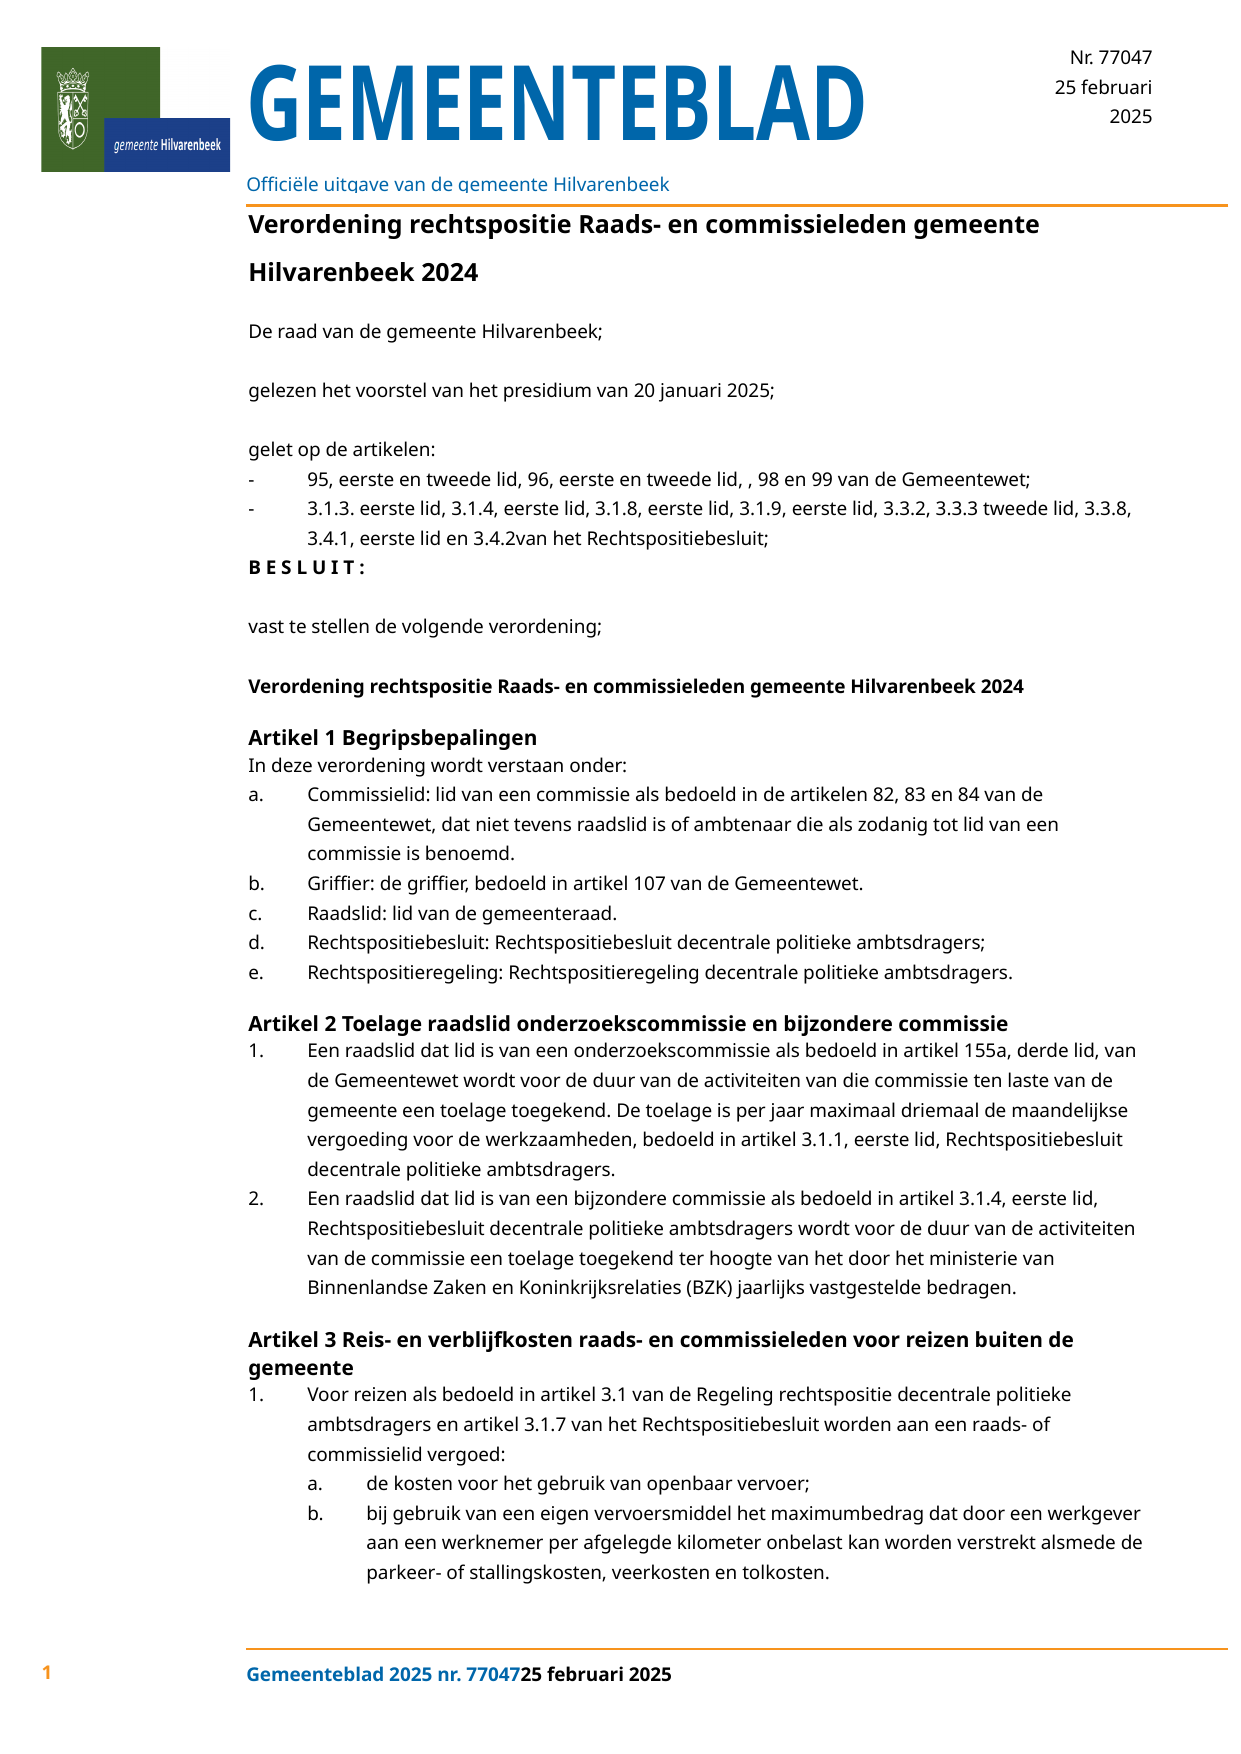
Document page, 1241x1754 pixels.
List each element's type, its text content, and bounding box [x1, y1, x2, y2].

picture [41, 47, 231, 172]
list Rechtspositiebesluit: Rechtspositiebesluit decentrale politieke ambtsdragers; [248, 929, 1152, 955]
text Artikel 1 Begripsbepalingen [248, 723, 1152, 752]
text Artikel 2 Toelage raadslid onderzoekscommissie en bijzondere commissie [248, 1009, 1152, 1038]
list de kosten voor het gebruik van openbaar vervoer; [307, 1470, 1152, 1496]
text Artikel 3 Reis- en verblijfkosten raads- en commissieleden voor reizen buiten de gemeente [248, 1325, 1152, 1382]
text gelet op de artikelen: [248, 436, 1152, 462]
text Verordening rechtspositie Raads- en commissieleden gemeente Hilvarenbeek 2024 [248, 207, 1152, 288]
text In deze verordening wordt verstaan onder: [248, 752, 1152, 777]
list Griffier: de griffier, bedoeld in artikel 107 van de Gemeentewet. [248, 870, 1152, 896]
list Rechtspositieregeling: Rechtspositieregeling decentrale politieke ambtsdragers. [248, 959, 1152, 984]
list Een raadslid dat lid is van een bijzondere commissie als bedoeld in artikel 3.1.4, eerste lid, Rechtspositiebesluit decentrale politieke ambtsdragers wordt voor de duur van de activiteiten van de commissie een toelage toegekend ter hoogte van het door het ministerie van Binnenlandse Zaken en Koninkrijksrelaties (BZK) jaarlijks vastgestelde bedragen. [248, 1186, 1152, 1300]
list Een raadslid dat lid is van een onderzoekscommissie als bedoeld in artikel 155a, derde lid, van de Gemeentewet wordt voor de duur van de activiteiten van die commissie ten laste van de gemeente een toelage toegekend. De toelage is per jaar maximaal driemaal de maandelijkse vergoeding voor de werkzaamheden, bedoeld in artikel 3.1.1, eerste lid, Rechtspositiebesluit decentrale politieke ambtsdragers. [248, 1038, 1152, 1182]
list 3.1.3. eerste lid, 3.1.4, eerste lid, 3.1.8, eerste lid, 3.1.9, eerste lid, 3.3.2, 3.3.3 tweede lid, 3.3.8, 3.4.1, eerste lid en 3.4.2van het Rechtspositiebesluit; [248, 495, 1152, 551]
list Raadslid: lid van de gemeenteraad. [248, 900, 1152, 925]
text B E S L U I T : [248, 554, 1152, 580]
text vast te stellen de volgende verordening; [248, 614, 1152, 639]
text Verordening rechtspositie Raads- en commissieleden gemeente Hilvarenbeek 2024 [248, 673, 1152, 699]
text De raad van de gemeente Hilvarenbeek; [248, 318, 1152, 344]
list bij gebruik van een eigen vervoersmiddel het maximumbedrag dat door een werkgever aan een werknemer per afgelegde kilometer onbelast kan worden verstrekt alsmede de parkeer- of stallingskosten, veerkosten en tolkosten. [307, 1500, 1152, 1585]
list Commissielid: lid van een commissie als bedoeld in de artikelen 82, 83 en 84 van de Gemeentewet, dat niet tevens raadslid is of ambtenaar die als zodanig tot lid van een commissie is benoemd. [248, 781, 1152, 866]
text gelezen het voorstel van het presidium van 20 januari 2025; [248, 377, 1152, 403]
list Voor reizen als bedoeld in artikel 3.1 van de Regeling rechtspositie decentrale politieke ambtsdragers en artikel 3.1.7 van het Rechtspositiebesluit worden aan een raads- of commissielid vergoed: [248, 1382, 1152, 1467]
list 95, eerste en tweede lid, 96, eerste en tweede lid, , 98 en 99 van de Gemeentewet; [248, 466, 1152, 492]
